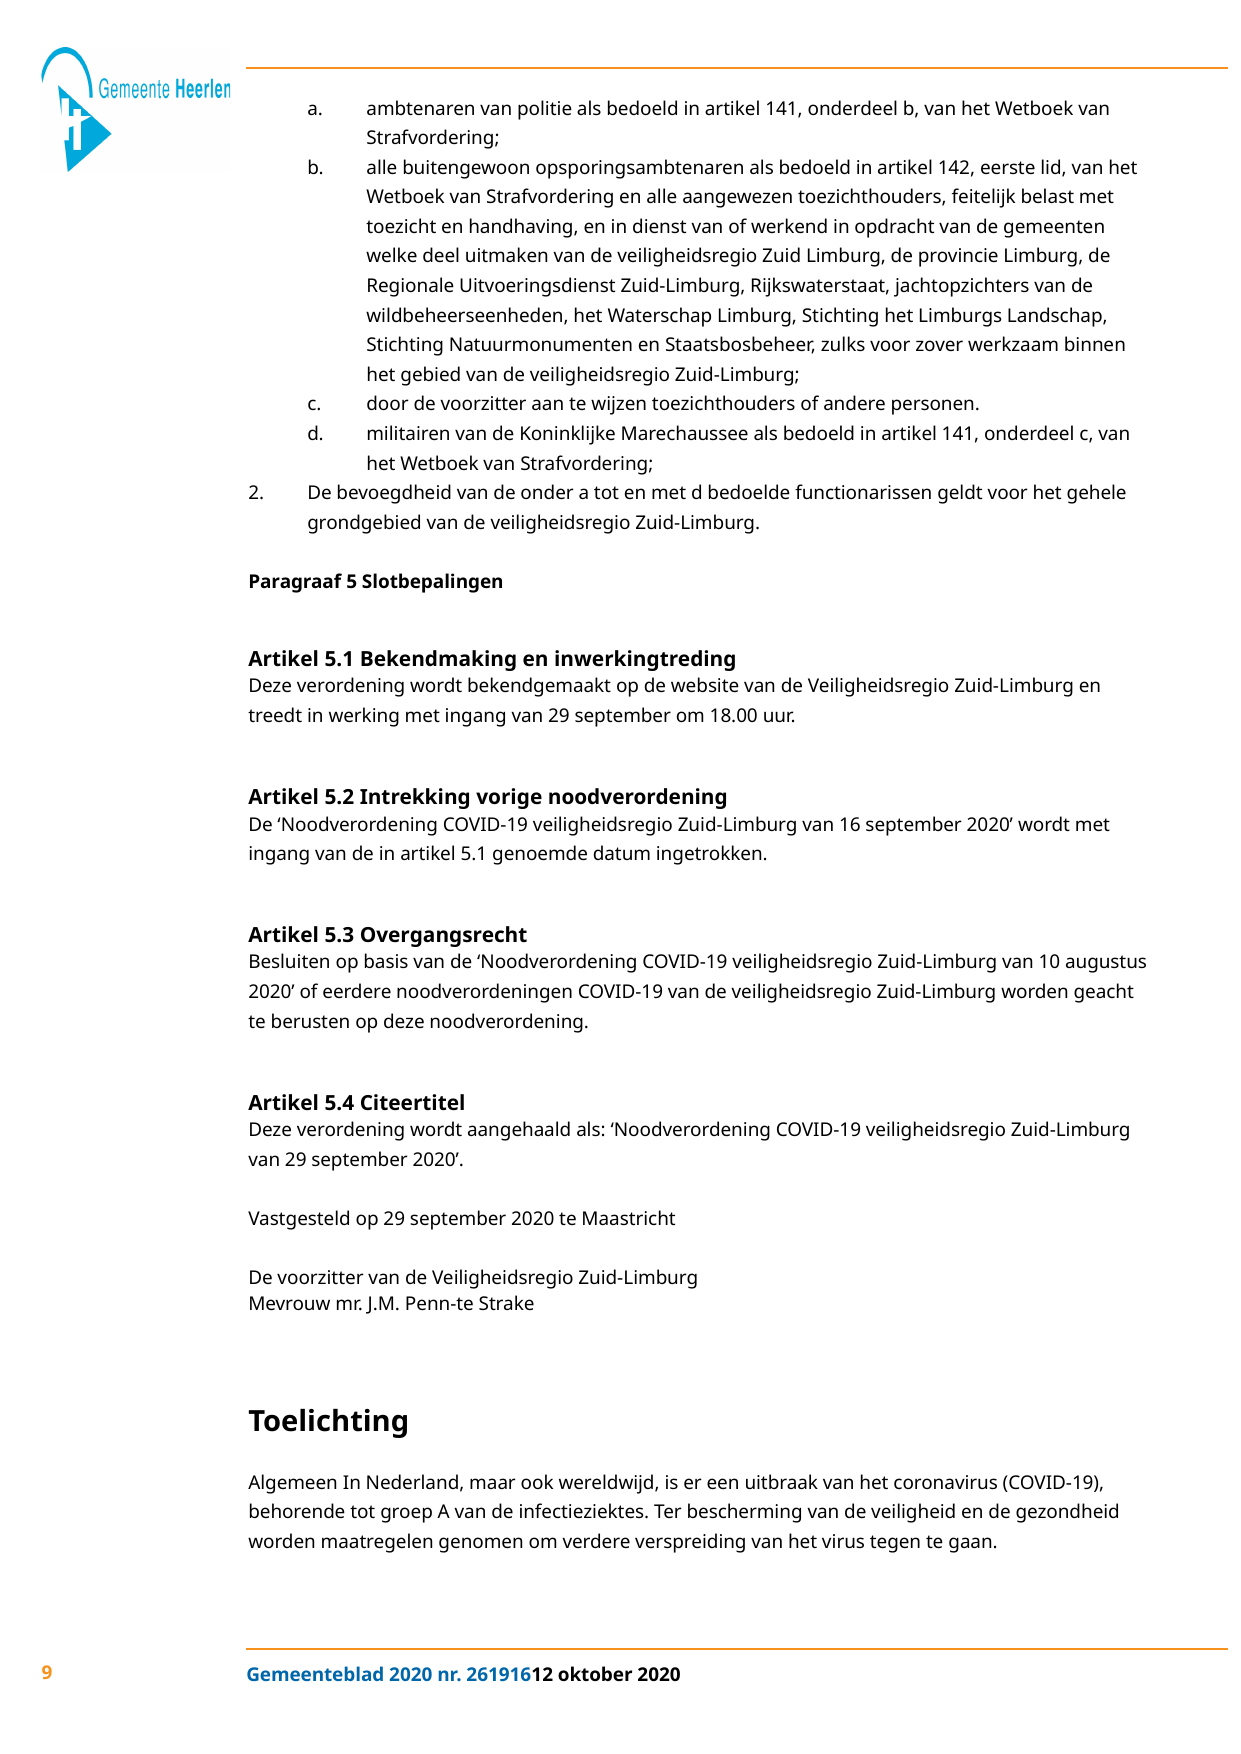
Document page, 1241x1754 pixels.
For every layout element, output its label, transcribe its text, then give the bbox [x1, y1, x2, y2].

text Paragraaf 5 Slotbepalingen [248, 568, 1152, 594]
text Deze verordening wordt aangehaald als: ‘Noodverordening COVID-19 veiligheidsregio Zuid-Limburg van 29 september 2020’. [248, 1116, 1152, 1172]
picture [41, 47, 59, 70]
text Mevrouw mr. J.M. Penn-te Strake [248, 1290, 1152, 1316]
text Algemeen In Nederland, maar ook wereldwijd, is er een uitbraak van het coronavirus (COVID-19), behorende tot groep A van de infectieziektes. Ter bescherming van de veiligheid en de gezondheid worden maatregelen genomen om verdere verspreiding van het virus tegen te gaan. [248, 1469, 1152, 1554]
list door de voorzitter aan te wijzen toezichthouders of andere personen. [307, 391, 1152, 416]
text Artikel 5.1 Bekendmaking en inwerkingtreding [248, 644, 1152, 673]
text Artikel 5.4 Citeertitel [248, 1088, 1152, 1116]
list militairen van de Koninklijke Marechaussee als bedoeld in artikel 141, onderdeel c, van het Wetboek van Strafvordering; [307, 420, 1152, 476]
list alle buitengewoon opsporingsambtenaren als bedoeld in artikel 142, eerste lid, van het Wetboek van Strafvordering en alle aangewezen toezichthouders, feitelijk belast met toezicht en handhaving, en in dienst van of werkend in opdracht van de gemeenten welke deel uitmaken van de veiligheidsregio Zuid Limburg, de provincie Limburg, de Regionale Uitvoeringsdienst Zuid-Limburg, Rijkswaterstaat, jachtopzichters van de wildbeheerseenheden, het Waterschap Limburg, Stichting het Limburgs Landschap, Stichting Natuurmonumenten en Staatsbosbeheer, zulks voor zover werkzaam binnen het gebied van de veiligheidsregio Zuid-Limburg; [307, 154, 1152, 387]
picture [41, 47, 231, 172]
text De ‘Noodverordening COVID-19 veiligheidsregio Zuid-Limburg van 16 september 2020’ wordt met ingang van de in artikel 5.1 genoemde datum ingetrokken. [248, 811, 1152, 866]
text Deze verordening wordt bekendgemaakt op de website van de Veiligheidsregio Zuid-Limburg en treedt in werking met ingang van 29 september om 18.00 uur. [248, 673, 1152, 728]
text Artikel 5.3 Overgangsrecht [248, 920, 1152, 949]
text De voorzitter van de Veiligheidsregio Zuid-Limburg [248, 1264, 1152, 1290]
list ambtenaren van politie als bedoeld in artikel 141, onderdeel b, van het Wetboek van Strafvordering; [307, 95, 1152, 150]
text Vastgesteld op 29 september 2020 te Maastricht [248, 1205, 1152, 1231]
text Besluiten op basis van de ‘Noodverordening COVID-19 veiligheidsregio Zuid-Limburg van 10 augustus 2020’ of eerdere noodverordeningen COVID-19 van de veiligheidsregio Zuid-Limburg worden geacht te berusten op deze noodverordening. [248, 949, 1152, 1034]
list De bevoegdheid van de onder a tot en met d bedoelde functionarissen geldt voor het gehele grondgebied van de veiligheidsregio Zuid-Limburg. [248, 479, 1152, 535]
text Artikel 5.2 Intrekking vorige noodverordening [248, 782, 1152, 811]
text Toelichting [248, 1400, 1152, 1440]
